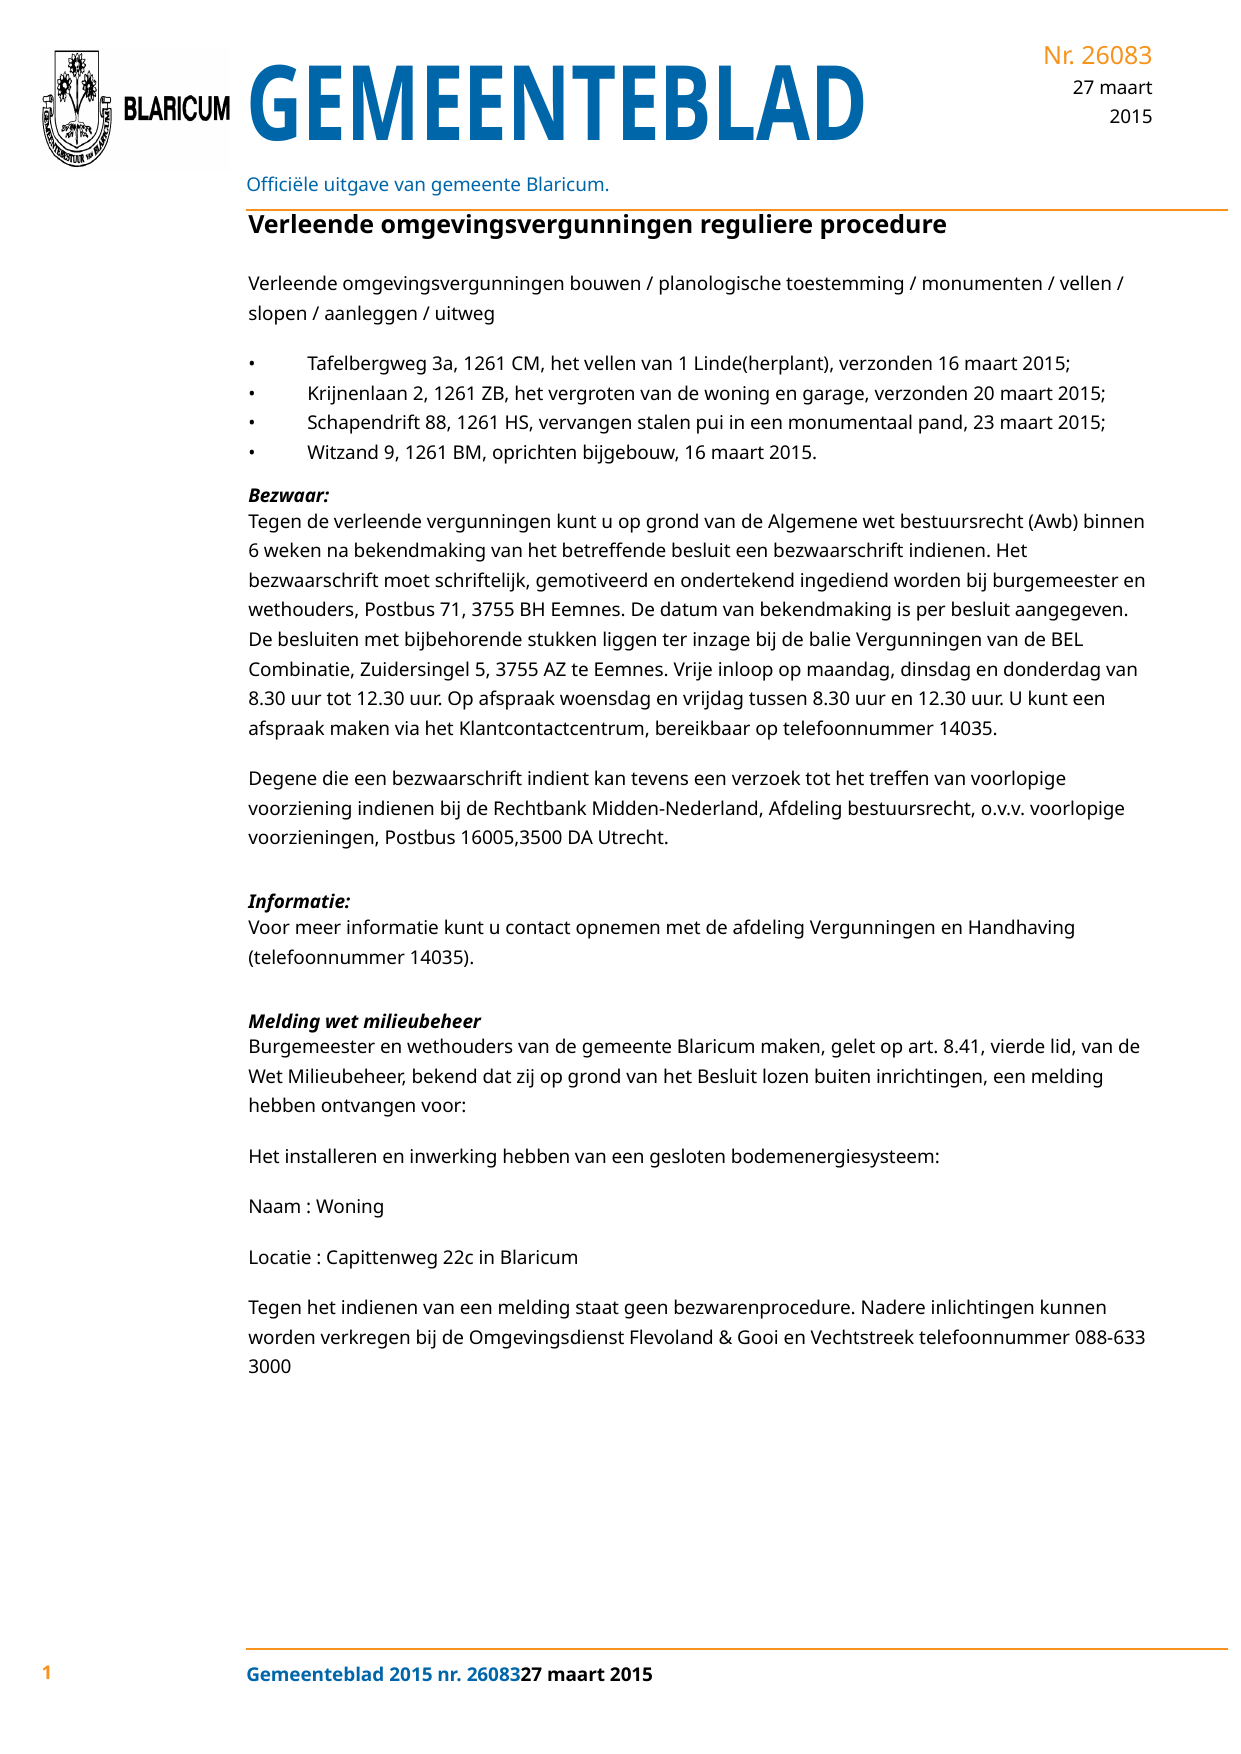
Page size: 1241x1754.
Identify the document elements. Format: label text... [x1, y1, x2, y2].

list Schapendrift 88, 1261 HS, vervangen stalen pui in een monumentaal pand, 23 maart 2015; [248, 409, 1152, 435]
text Het installeren en inwerking hebben van een gesloten bodemenergiesysteem: [248, 1143, 1152, 1169]
text Verleende omgevingsvergunningen reguliere procedure [248, 211, 1152, 241]
text Degene die een bezwaarschrift indient kan tevens een verzoek tot het treffen van voorlopige voorziening indienen bij de Rechtbank Midden-Nederland, Afdeling bestuursrecht, o.v.v. voorlopige voorzieningen, Postbus 16005,3500 DA Utrecht. [248, 765, 1152, 850]
text Locatie : Capittenweg 22c in Blaricum [248, 1244, 1152, 1270]
text Tegen het indienen van een melding staat geen bezwarenprocedure. Nadere inlichtingen kunnen worden verkregen bij de Omgevingsdienst Flevoland & Gooi en Vechtstreek telefoonnummer 088-633 3000 [248, 1294, 1152, 1379]
list Tafelbergweg 3a, 1261 CM, het vellen van 1 Linde(herplant), verzonden 16 maart 2015; [248, 350, 1152, 376]
text Melding wet milieubeheer [248, 1008, 1152, 1033]
text Bezwaar: [248, 482, 1152, 508]
text Verleende omgevingsvergunningen bouwen / planologische toestemming / monumenten / vellen / slopen / aanleggen / uitweg [248, 270, 1152, 326]
text Voor meer informatie kunt u contact opnemen met de afdeling Vergunningen en Handhaving (telefoonnummer 14035). [248, 914, 1152, 969]
text Burgemeester en wethouders van de gemeente Blaricum maken, gelet op art. 8.41, vierde lid, van de Wet Milieubeheer, bekend dat zij op grond van het Besluit lozen buiten inrichtingen, een melding hebben ontvangen voor: [248, 1033, 1152, 1118]
text Informatie: [248, 888, 1152, 914]
text Naam : Woning [248, 1193, 1152, 1219]
picture [41, 47, 231, 172]
text Tegen de verleende vergunningen kunt u op grond van de Algemene wet bestuursrecht (Awb) binnen 6 weken na bekendmaking van het betreffende besluit een bezwaarschrift indienen. Het bezwaarschrift moet schriftelijk, gemotiveerd en ondertekend ingediend worden bij burgemeester en wethouders, Postbus 71, 3755 BH Eemnes. De datum van bekendmaking is per besluit aangegeven. De besluiten met bijbehorende stukken liggen ter inzage bij de balie Vergunningen van de BEL Combinatie, Zuidersingel 5, 3755 AZ te Eemnes. Vrije inloop op maandag, dinsdag en donderdag van 8.30 uur tot 12.30 uur. Op afspraak woensdag en vrijdag tussen 8.30 uur en 12.30 uur. U kunt een afspraak maken via het Klantcontactcentrum, bereikbaar op telefoonnummer 14035. [248, 508, 1152, 741]
list Witzand 9, 1261 BM, oprichten bijgebouw, 16 maart 2015. [248, 439, 1152, 465]
list Krijnenlaan 2, 1261 ZB, het vergroten van de woning en garage, verzonden 20 maart 2015; [248, 380, 1152, 406]
